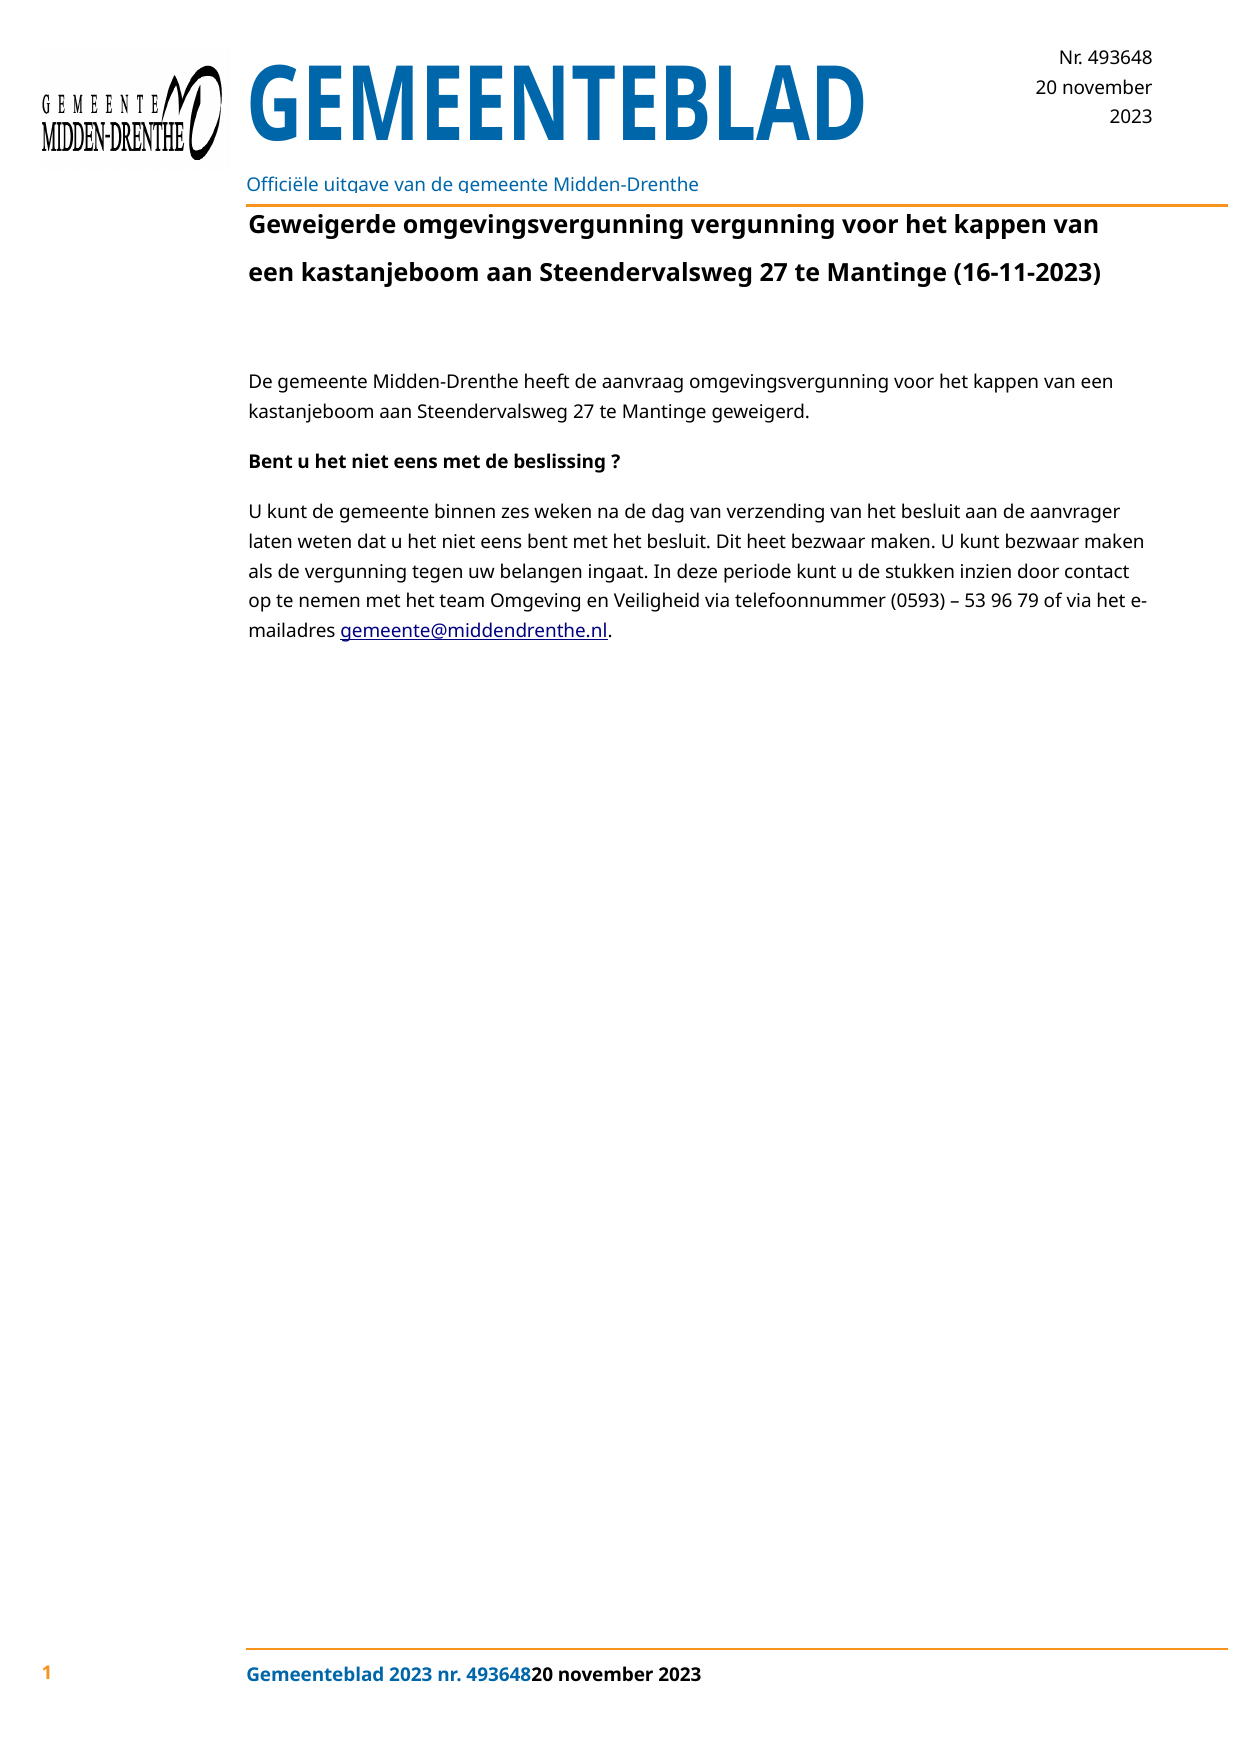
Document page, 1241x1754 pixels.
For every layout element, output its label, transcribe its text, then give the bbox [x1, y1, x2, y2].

text Bent u het niet eens met de beslissing ? [248, 448, 1152, 474]
text U kunt de gemeente binnen zes weken na de dag van verzending van het besluit aan de aanvrager laten weten dat u het niet eens bent met het besluit. Dit heet bezwaar maken. U kunt bezwaar maken als de vergunning tegen uw belangen ingaat. In deze periode kunt u de stukken inzien door contact op te nemen met het team Omgeving en Veiligheid via telefoonnummer (0593) – 53 96 79 of via het e-mailadres gemeente@middendrenthe.nl. [248, 499, 1152, 643]
picture [41, 47, 231, 172]
text Geweigerde omgevingsvergunning vergunning voor het kappen van een kastanjeboom aan Steendervalsweg 27 te Mantinge (16-11-2023) [248, 207, 1152, 288]
text De gemeente Midden-Drenthe heeft de aanvraag omgevingsvergunning voor het kappen van een kastanjeboom aan Steendervalsweg 27 te Mantinge geweigerd. [248, 368, 1152, 424]
